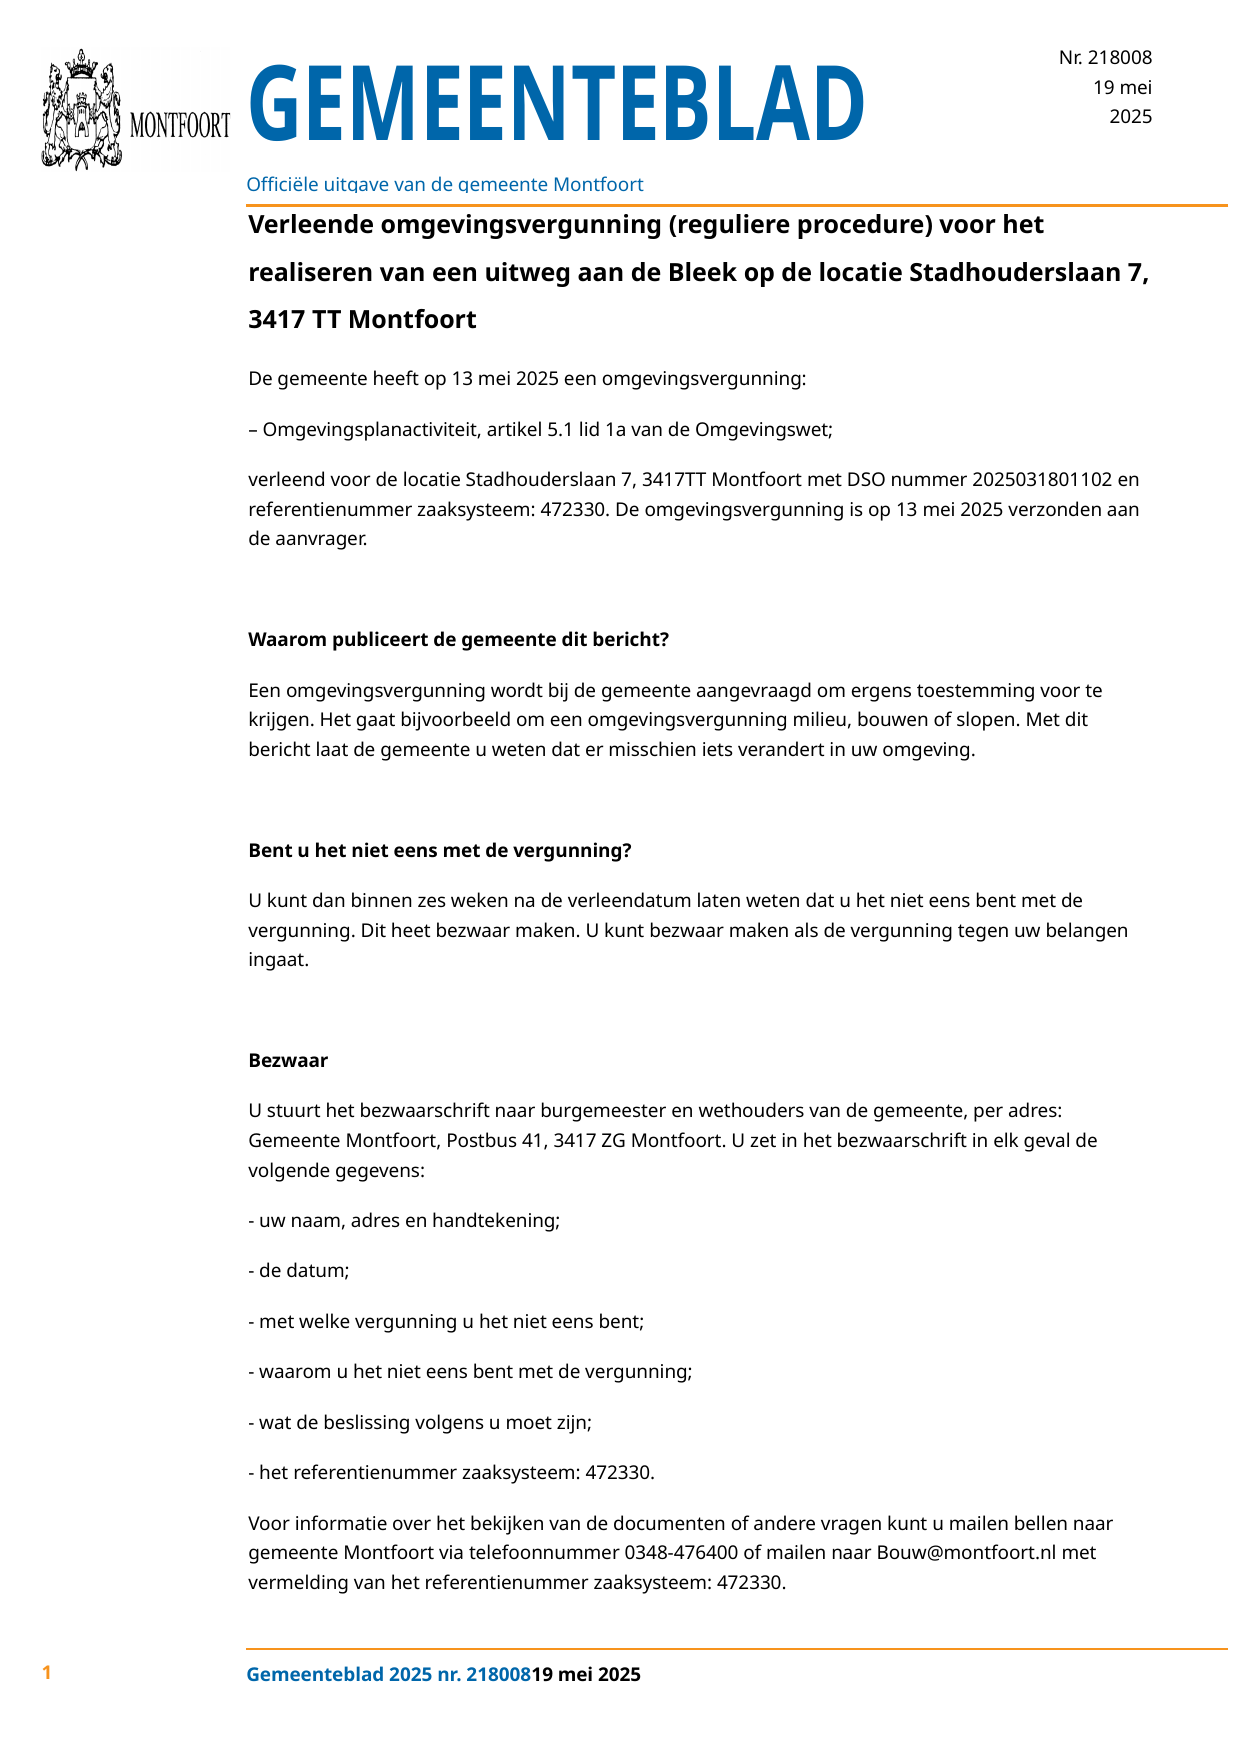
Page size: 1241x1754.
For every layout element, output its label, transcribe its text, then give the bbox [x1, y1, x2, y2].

text – Omgevingsplanactiviteit, artikel 5.1 lid 1a van de Omgevingswet; [248, 416, 1152, 442]
text Een omgevingsvergunning wordt bij de gemeente aangevraagd om ergens toestemming voor te krijgen. Het gaat bijvoorbeeld om een omgevingsvergunning milieu, bouwen of slopen. Met dit bericht laat de gemeente u weten dat er misschien iets verandert in uw omgeving. [248, 677, 1152, 762]
text U kunt dan binnen zes weken na de verleendatum laten weten dat u het niet eens bent met de vergunning. Dit heet bezwaar maken. U kunt bezwaar maken als de vergunning tegen uw belangen ingaat. [248, 887, 1152, 972]
picture [41, 47, 231, 172]
text - het referentienummer zaaksysteem: 472330. [248, 1459, 1152, 1485]
text U stuurt het bezwaarschrift naar burgemeester en wethouders van de gemeente, per adres: Gemeente Montfoort, Postbus 41, 3417 ZG Montfoort. U zet in het bezwaarschrift in elk geval de volgende gegevens: [248, 1098, 1152, 1182]
text - wat de beslissing volgens u moet zijn; [248, 1409, 1152, 1434]
text - met welke vergunning u het niet eens bent; [248, 1308, 1152, 1334]
text De gemeente heeft op 13 mei 2025 een omgevingsvergunning: [248, 366, 1152, 391]
text - waarom u het niet eens bent met de vergunning; [248, 1358, 1152, 1384]
text Bezwaar [248, 1047, 1152, 1073]
text Voor informatie over het bekijken van de documenten of andere vragen kunt u mailen bellen naar gemeente Montfoort via telefoonnummer 0348-476400 of mailen naar Bouw@montfoort.nl met vermelding van het referentienummer zaaksysteem: 472330. [248, 1510, 1152, 1594]
text verleend voor de locatie Stadhouderslaan 7, 3417TT Montfoort met DSO nummer 2025031801102 en referentienummer zaaksysteem: 472330. De omgevingsvergunning is op 13 mei 2025 verzonden aan de aanvrager. [248, 466, 1152, 551]
text Verleende omgevingsvergunning (reguliere procedure) voor het realiseren van een uitweg aan de Bleek op de locatie Stadhouderslaan 7, 3417 TT Montfoort [248, 207, 1152, 336]
text Waarom publiceert de gemeente dit bericht? [248, 626, 1152, 652]
text Bent u het niet eens met de vergunning? [248, 837, 1152, 862]
text - de datum; [248, 1258, 1152, 1283]
text - uw naam, adres en handtekening; [248, 1207, 1152, 1233]
